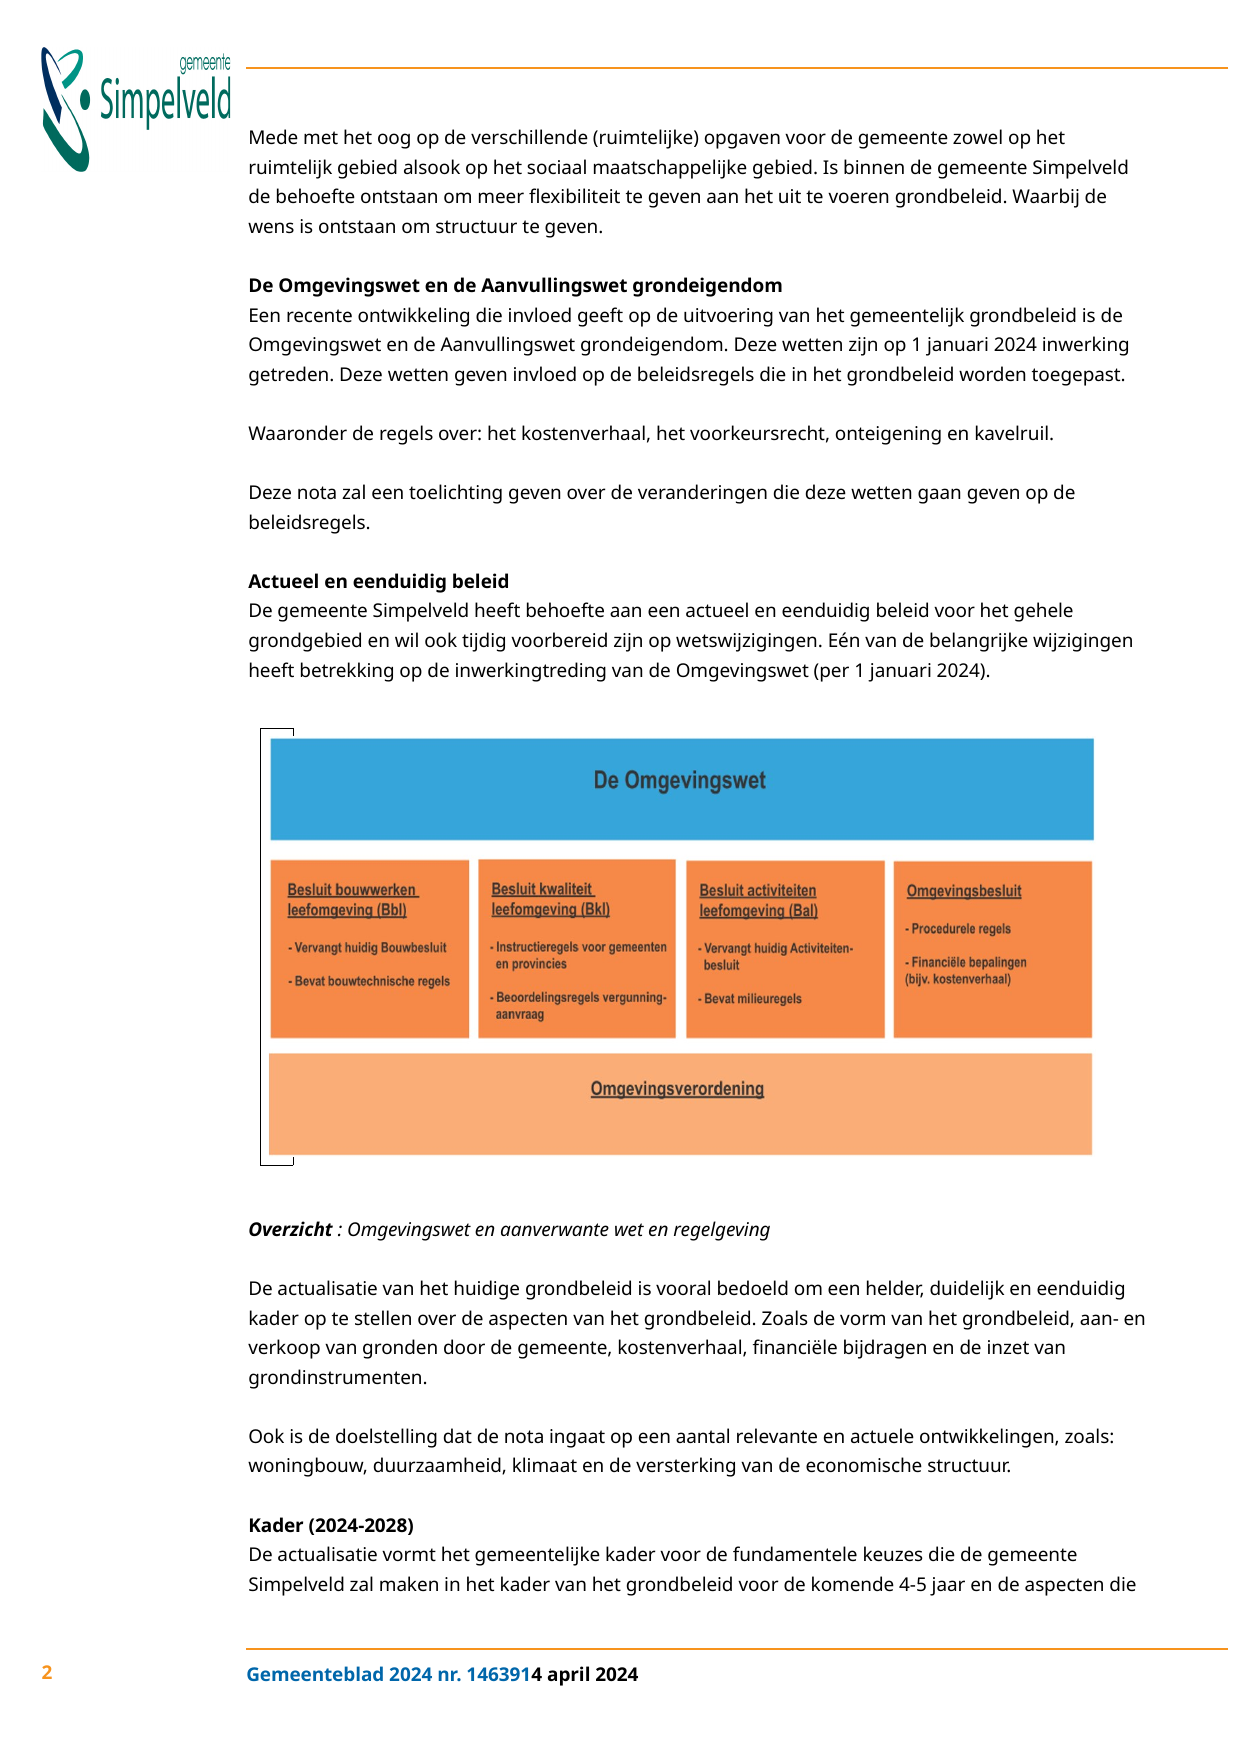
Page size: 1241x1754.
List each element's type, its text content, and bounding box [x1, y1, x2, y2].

text Mede met het oog op de verschillende (ruimtelijke) opgaven voor de gemeente zowel op het ruimtelijk gebied alsook op het sociaal maatschappelijke gebied. Is binnen de gemeente Simpelveld de behoefte ontstaan om meer flexibiliteit te geven aan het uit te voeren grondbeleid. Waarbij de wens is ontstaan om structuur te geven. [248, 124, 1152, 239]
picture [41, 47, 231, 172]
table_header Kader (2024-2028) De actualisatie vormt het gemeentelijke kader voor de fundamentele keuzes die de gemeente Simpelveld zal maken in het kader van het grondbeleid voor de komende 4-5 jaar en de aspecten die [248, 1512, 1152, 1597]
text Waaronder de regels over: het kostenverhaal, het voorkeursrecht, onteigening en kavelruil. [248, 420, 1152, 446]
text Een recente ontwikkeling die invloed geeft op de uitvoering van het gemeentelijk grondbeleid is de Omgevingswet en de Aanvullingswet grondeigendom. Deze wetten zijn op 1 januari 2024 inwerking getreden. Deze wetten geven invloed op de beleidsregels die in het grondbeleid worden toegepast. [248, 302, 1152, 387]
text Overzicht : Omgevingswet en aanverwante wet en regelgeving [248, 1216, 1152, 1242]
picture [268, 736, 1096, 1157]
text De actualisatie van het huidige grondbeleid is vooral bedoeld om een helder, duidelijk en eenduidig kader op te stellen over de aspecten van het grondbeleid. Zoals de vorm van het grondbeleid, aan- en verkoop van gronden door de gemeente, kostenverhaal, financiële bijdragen en de inzet van grondinstrumenten. [248, 1275, 1152, 1390]
text De gemeente Simpelveld heeft behoefte aan een actueel en eenduidig beleid voor het gehele grondgebied en wil ook tijdig voorbereid zijn op wetswijzigingen. Eén van de belangrijke wijzigingen heeft betrekking op de inwerkingtreding van de Omgevingswet (per 1 januari 2024). [248, 598, 1152, 683]
text Ook is de doelstelling dat de nota ingaat op een aantal relevante en actuele ontwikkelingen, zoals: woningbouw, duurzaamheid, klimaat en de versterking van de economische structuur. [248, 1423, 1152, 1478]
text Deze nota zal een toelichting geven over de veranderingen die deze wetten gaan geven op de beleidsregels. [248, 479, 1152, 535]
text De Omgevingswet en de Aanvullingswet grondeigendom [248, 272, 1152, 298]
text Actueel en eenduidig beleid [248, 568, 1152, 594]
